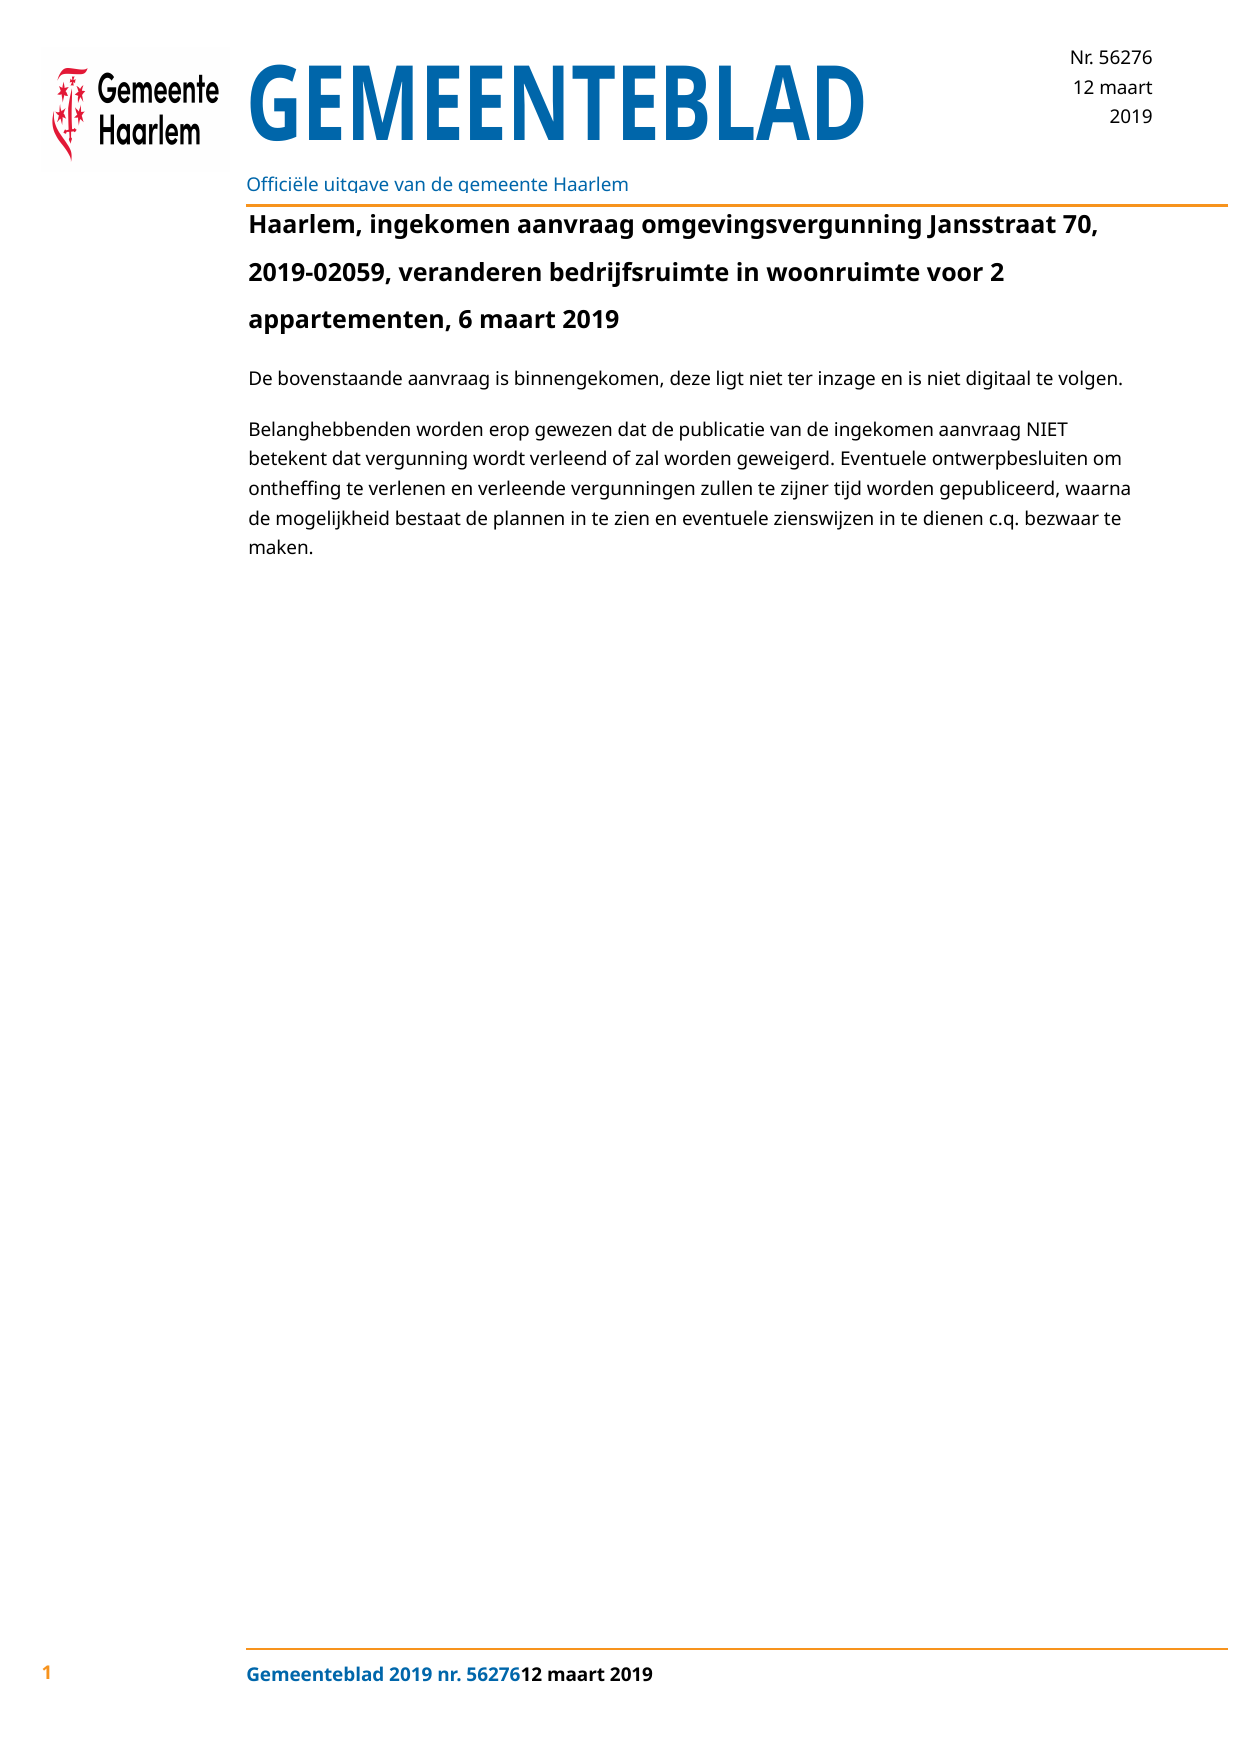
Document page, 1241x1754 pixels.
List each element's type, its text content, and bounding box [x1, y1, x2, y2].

text De bovenstaande aanvraag is binnengekomen, deze ligt niet ter inzage en is niet digitaal te volgen. [248, 366, 1152, 391]
picture [41, 47, 231, 172]
text Haarlem, ingekomen aanvraag omgevingsvergunning Jansstraat 70, 2019-02059, veranderen bedrijfsruimte in woonruimte voor 2 appartementen, 6 maart 2019 [248, 207, 1152, 336]
text Belanghebbenden worden erop gewezen dat de publicatie van de ingekomen aanvraag NIET betekent dat vergunning wordt verleend of zal worden geweigerd. Eventuele ontwerpbesluiten om ontheffing te verlenen en verleende vergunningen zullen te zijner tijd worden gepubliceerd, waarna de mogelijkheid bestaat de plannen in te zien en eventuele zienswijzen in te dienen c.q. bezwaar te maken. [248, 416, 1152, 560]
